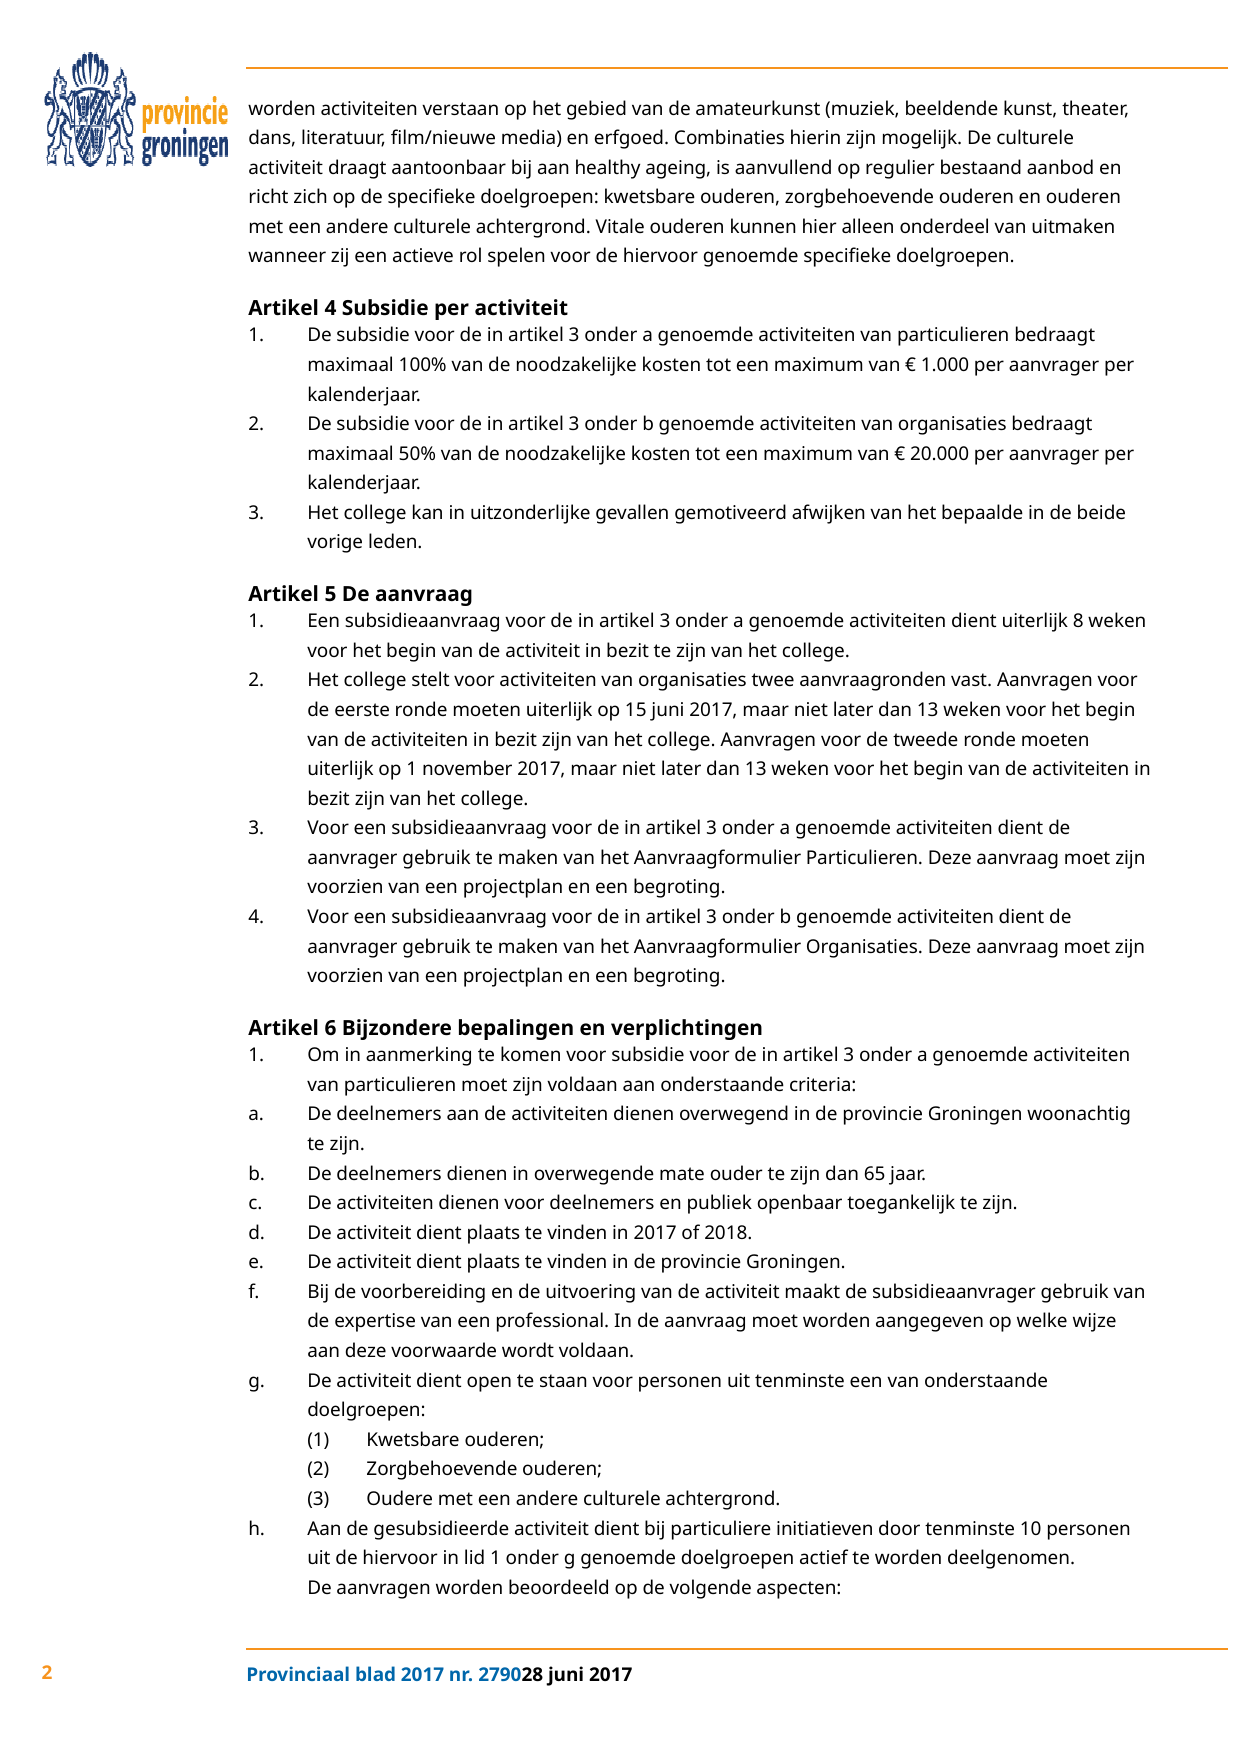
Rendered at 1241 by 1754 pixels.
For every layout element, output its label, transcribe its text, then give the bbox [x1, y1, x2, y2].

text Artikel 4 Subsidie per activiteit [248, 293, 1152, 322]
text Artikel 6 Bijzondere bepalingen en verplichtingen [248, 1013, 1152, 1041]
list Kwetsbare ouderen; [307, 1426, 1152, 1452]
list Voor een subsidieaanvraag voor de in artikel 3 onder a genoemde activiteiten dient de aanvrager gebruik te maken van het Aanvraagformulier Particulieren. Deze aanvraag moet zijn voorzien van een projectplan en een begroting. [248, 814, 1152, 899]
picture [41, 47, 231, 172]
list Zorgbehoevende ouderen; [307, 1456, 1152, 1481]
list De subsidie voor de in artikel 3 onder a genoemde activiteiten van particulieren bedraagt maximaal 100% van de noodzakelijke kosten tot een maximum van € 1.000 per aanvrager per kalenderjaar. [248, 322, 1152, 406]
list Bij de voorbereiding en de uitvoering van de activiteit maakt de subsidieaanvrager gebruik van de expertise van een professional. In de aanvraag moet worden aangegeven op welke wijze aan deze voorwaarde wordt voldaan. [248, 1278, 1152, 1363]
list De activiteiten dienen voor deelnemers en publiek openbaar toegankelijk te zijn. [248, 1189, 1152, 1215]
text worden activiteiten verstaan op het gebied van de amateurkunst (muziek, beeldende kunst, theater, dans, literatuur, film/nieuwe media) en erfgoed. Combinaties hierin zijn mogelijk. De culturele activiteit draagt aantoonbaar bij aan healthy ageing, is aanvullend op regulier bestaand aanbod en richt zich op de specifieke doelgroepen: kwetsbare ouderen, zorgbehoevende ouderen en ouderen met een andere culturele achtergrond. Vitale ouderen kunnen hier alleen onderdeel van uitmaken wanneer zij een actieve rol spelen voor de hiervoor genoemde specifieke doelgroepen. [248, 95, 1152, 268]
list Voor een subsidieaanvraag voor de in artikel 3 onder b genoemde activiteiten dient de aanvrager gebruik te maken van het Aanvraagformulier Organisaties. Deze aanvraag moet zijn voorzien van een projectplan en een begroting. [248, 903, 1152, 988]
list De aanvragen worden beoordeeld op de volgende aspecten: [248, 1574, 1152, 1599]
list Aan de gesubsidieerde activiteit dient bij particuliere initiatieven door tenminste 10 personen uit de hiervoor in lid 1 onder g genoemde doelgroepen actief te worden deelgenomen. [248, 1515, 1152, 1570]
list Oudere met een andere culturele achtergrond. [307, 1485, 1152, 1511]
list De subsidie voor de in artikel 3 onder b genoemde activiteiten van organisaties bedraagt maximaal 50% van de noodzakelijke kosten tot een maximum van € 20.000 per aanvrager per kalenderjaar. [248, 410, 1152, 495]
list Een subsidieaanvraag voor de in artikel 3 onder a genoemde activiteiten dient uiterlijk 8 weken voor het begin van de activiteit in bezit te zijn van het college. [248, 607, 1152, 663]
list Het college stelt voor activiteiten van organisaties twee aanvraagronden vast. Aanvragen voor de eerste ronde moeten uiterlijk op 15 juni 2017, maar niet later dan 13 weken voor het begin van de activiteiten in bezit zijn van het college. Aanvragen voor de tweede ronde moeten uiterlijk op 1 november 2017, maar niet later dan 13 weken voor het begin van de activiteiten in bezit zijn van het college. [248, 667, 1152, 811]
list De deelnemers dienen in overwegende mate ouder te zijn dan 65 jaar. [248, 1160, 1152, 1185]
list Om in aanmerking te komen voor subsidie voor de in artikel 3 onder a genoemde activiteiten van particulieren moet zijn voldaan aan onderstaande criteria: [248, 1041, 1152, 1097]
list De activiteit dient plaats te vinden in 2017 of 2018. [248, 1219, 1152, 1244]
list Het college kan in uitzonderlijke gevallen gemotiveerd afwijken van het bepaalde in de beide vorige leden. [248, 499, 1152, 554]
text Artikel 5 De aanvraag [248, 579, 1152, 607]
list De activiteit dient plaats te vinden in de provincie Groningen. [248, 1248, 1152, 1274]
list De deelnemers aan de activiteiten dienen overwegend in de provincie Groningen woonachtig te zijn. [248, 1101, 1152, 1156]
list De activiteit dient open te staan voor personen uit tenminste een van onderstaande doelgroepen: [248, 1367, 1152, 1422]
